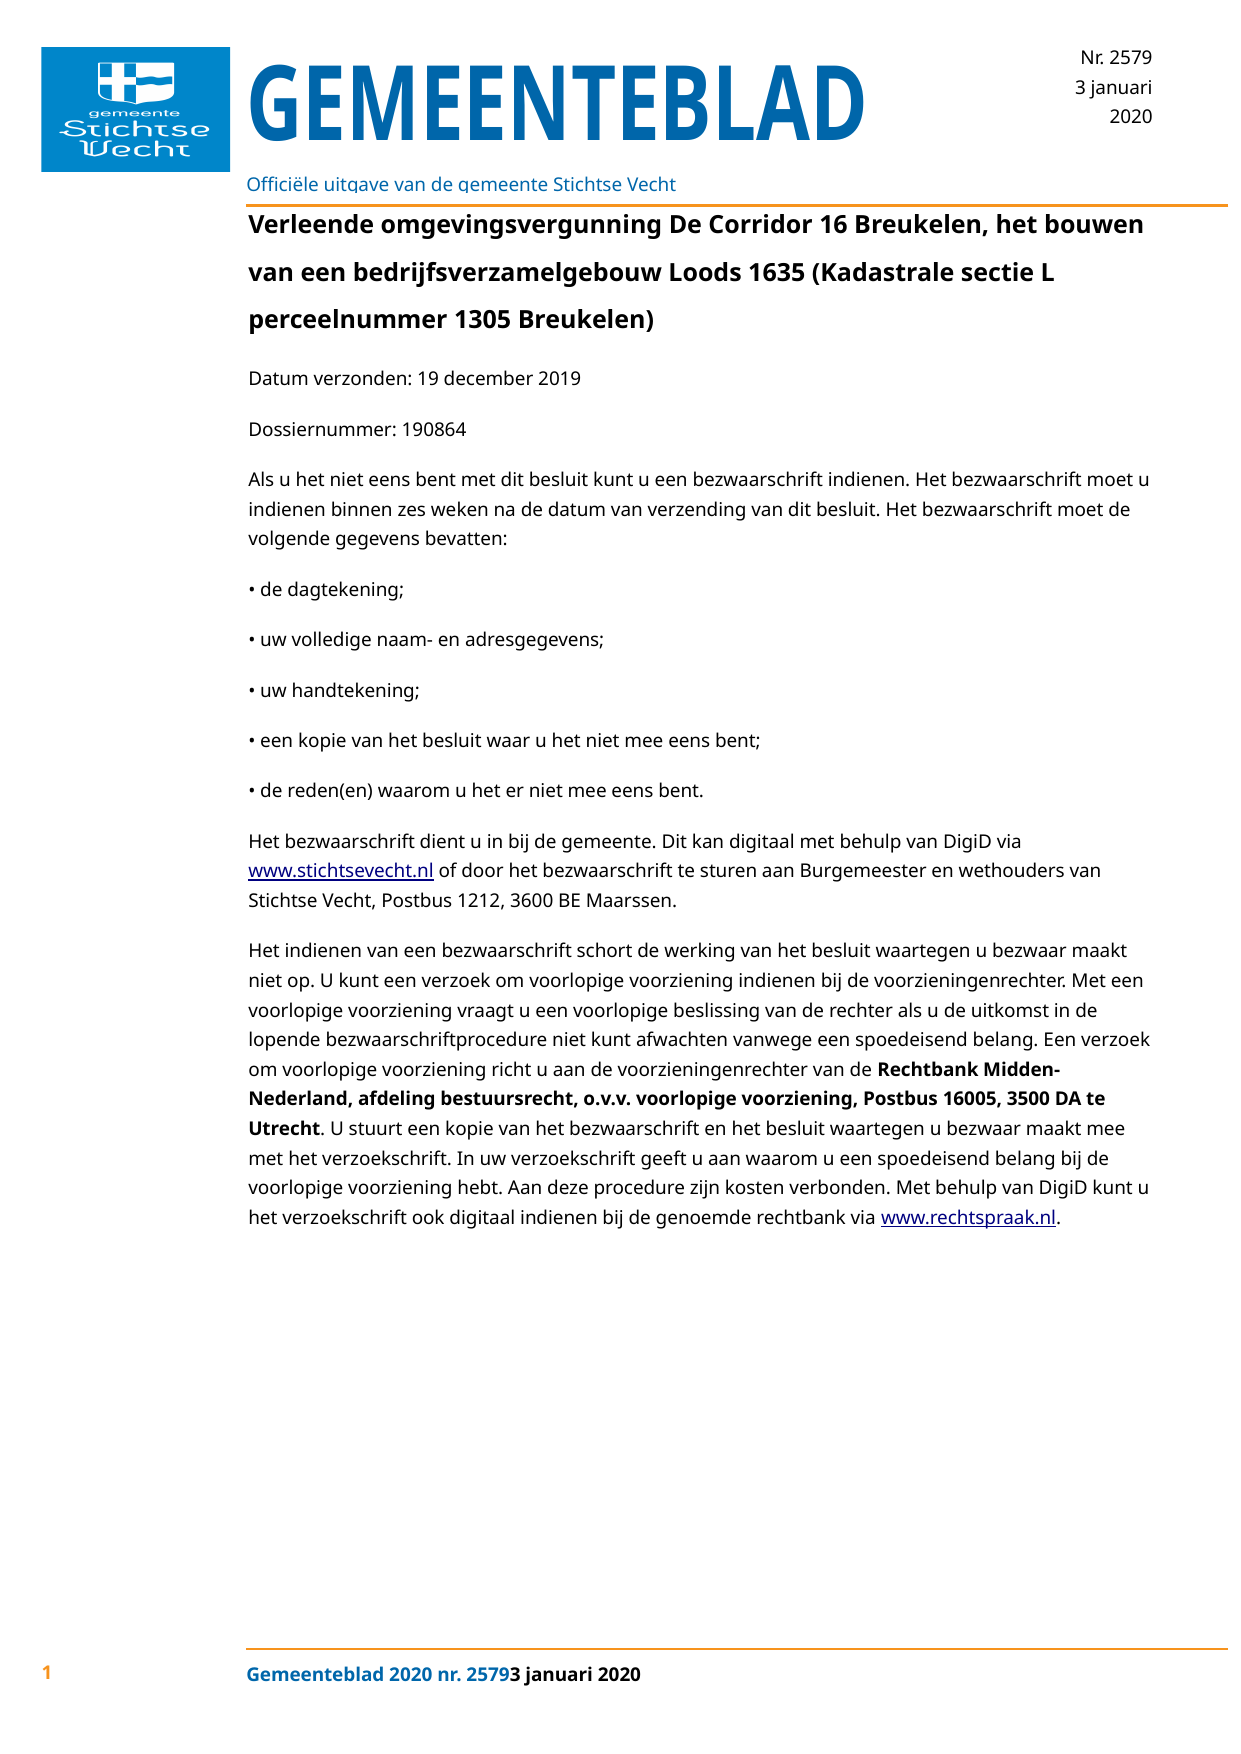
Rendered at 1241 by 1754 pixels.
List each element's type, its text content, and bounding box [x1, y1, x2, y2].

text Dossiernummer: 190864 [248, 416, 1152, 442]
text • de reden(en) waarom u het er niet mee eens bent. [248, 778, 1152, 803]
text Het indienen van een bezwaarschrift schort de werking van het besluit waartegen u bezwaar maakt niet op. U kunt een verzoek om voorlopige voorziening indienen bij de voorzieningenrechter. Met een voorlopige voorziening vraagt u een voorlopige beslissing van de rechter als u de uitkomst in de lopende bezwaarschriftprocedure niet kunt afwachten vanwege een spoedeisend belang. Een verzoek om voorlopige voorziening richt u aan de voorzieningenrechter van de Rechtbank Midden-Nederland, afdeling bestuursrecht, o.v.v. voorlopige voorziening, Postbus 16005, 3500 DA te Utrecht. U stuurt een kopie van het bezwaarschrift en het besluit waartegen u bezwaar maakt mee met het verzoekschrift. In uw verzoekschrift geeft u aan waarom u een spoedeisend belang bij de voorlopige voorziening hebt. Aan deze procedure zijn kosten verbonden. Met behulp van DigiD kunt u het verzoekschrift ook digitaal indienen bij de genoemde rechtbank via www.rechtspraak.nl. [248, 938, 1152, 1229]
text • een kopie van het besluit waar u het niet mee eens bent; [248, 727, 1152, 753]
picture [99, 63, 135, 101]
text Verleende omgevingsvergunning De Corridor 16 Breukelen, het bouwen van een bedrijfsverzamelgebouw Loods 1635 (Kadastrale sectie L perceelnummer 1305 Breukelen) [248, 207, 1152, 336]
text Datum verzonden: 19 december 2019 [248, 366, 1152, 391]
text Als u het niet eens bent met dit besluit kunt u een bezwaarschrift indienen. Het bezwaarschrift moet u indienen binnen zes weken na de datum van verzending van dit besluit. Het bezwaarschrift moet de volgende gegevens bevatten: [248, 466, 1152, 551]
text • de dagtekening; [248, 576, 1152, 602]
text • uw handtekening; [248, 677, 1152, 702]
text Het bezwaarschrift dient u in bij de gemeente. Dit kan digitaal met behulp van DigiD via www.stichtsevecht.nl of door het bezwaarschrift te sturen aan Burgemeester en wethouders van Stichtse Vecht, Postbus 1212, 3600 BE Maarssen. [248, 828, 1152, 913]
text • uw volledige naam- en adresgegevens; [248, 626, 1152, 652]
picture [137, 63, 174, 103]
